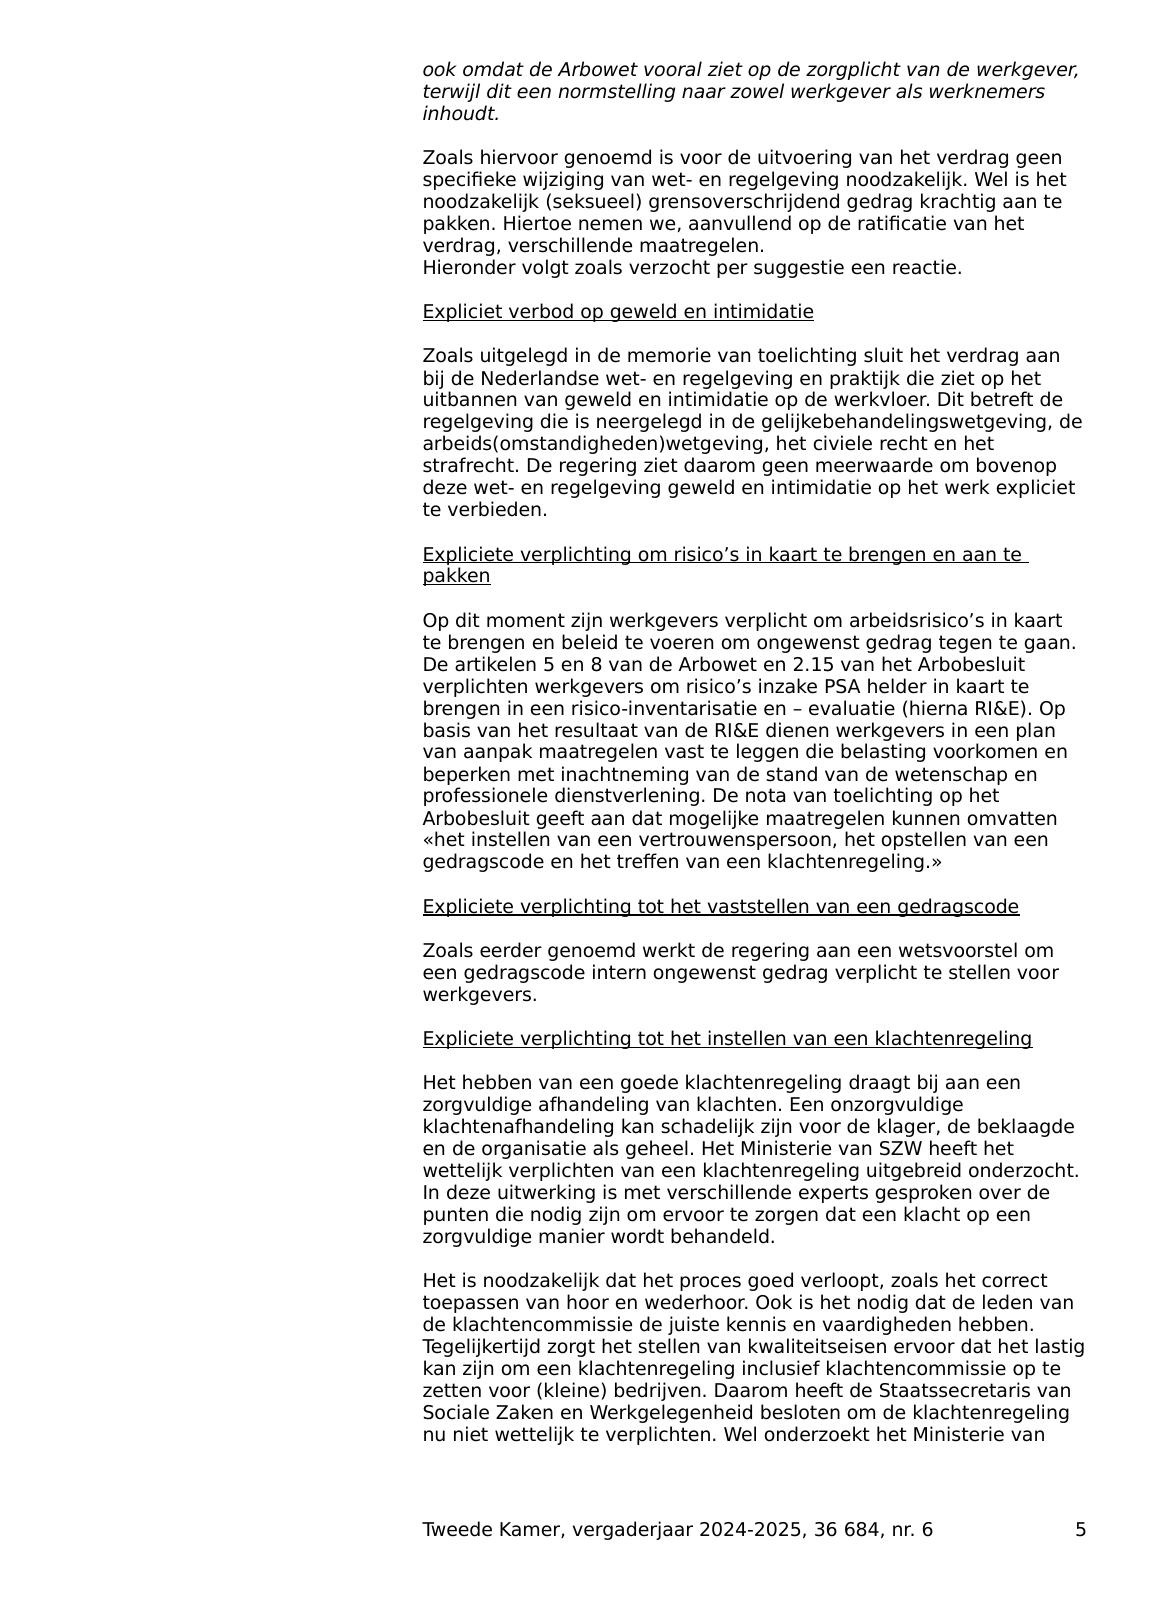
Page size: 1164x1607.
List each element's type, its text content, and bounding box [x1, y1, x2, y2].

subtitle Expliciete verplichting tot het instellen van een klachtenregeling [422, 1028, 1087, 1050]
text Zoals eerder genoemd werkt de regering aan een wetsvoorstel om een gedragscode intern ongewenst gedrag verplicht te stellen voor werkgevers. [422, 940, 1087, 1006]
text Het hebben van een goede klachtenregeling draagt bij aan een zorgvuldige afhandeling van klachten. Een onzorgvuldige klachtenafhandeling kan schadelijk zijn voor de klager, de beklaagde en de organisatie als geheel. Het Ministerie van SZW heeft het wettelijk verplichten van een klachtenregeling uitgebreid onderzocht. In deze uitwerking is met verschillende experts gesproken over de punten die nodig zijn om ervoor te zorgen dat een klacht op een zorgvuldige manier wordt behandeld. [422, 1072, 1087, 1248]
subtitle Expliciete verplichting tot het vaststellen van een gedragscode [422, 896, 1087, 917]
subtitle Expliciet verbod op geweld en intimidatie [422, 301, 1087, 323]
text Zoals uitgelegd in de memorie van toelichting sluit het verdrag aan bij de Nederlandse wet- en regelgeving en praktijk die ziet op het uitbannen van geweld en intimidatie op de werkvloer. Dit betreft de regelgeving die is neergelegd in de gelijkebehandelingswetgeving, de arbeids(omstandigheden)wetgeving, het civiele recht en het strafrecht. De regering ziet daarom geen meerwaarde om bovenop deze wet- en regelgeving geweld en intimidatie op het werk expliciet te verbieden. [422, 345, 1087, 521]
subtitle Expliciete verplichting om risico’s in kaart te brengen en aan te pakken [422, 543, 1087, 587]
text Het is noodzakelijk dat het proces goed verloopt, zoals het correct toepassen van hoor en wederhoor. Ook is het nodig dat de leden van de klachtencommissie de juiste kennis en vaardigheden hebben. Tegelijkertijd zorgt het stellen van kwaliteitseisen ervoor dat het lastig kan zijn om een klachtenregeling inclusief klachtencommissie op te zetten voor (kleine) bedrijven. Daarom heeft de Staatssecretaris van Sociale Zaken en Werkgelegenheid besloten om de klachtenregeling nu niet wettelijk te verplichten. Wel onderzoekt het Ministerie van [422, 1270, 1087, 1446]
text Zoals hiervoor genoemd is voor de uitvoering van het verdrag geen specifieke wijziging van wet- en regelgeving noodzakelijk. Wel is het noodzakelijk (seksueel) grensoverschrijdend gedrag krachtig aan te pakken. Hiertoe nemen we, aanvullend op de ratificatie van het verdrag, verschillende maatregelen. [422, 147, 1087, 257]
text ook omdat de Arbowet vooral ziet op de zorgplicht van de werkgever, terwijl dit een normstelling naar zowel werkgever als werknemers inhoudt. [422, 59, 1087, 125]
text Hieronder volgt zoals verzocht per suggestie een reactie. [422, 257, 1087, 279]
text Op dit moment zijn werkgevers verplicht om arbeidsrisico’s in kaart te brengen en beleid te voeren om ongewenst gedrag tegen te gaan. De artikelen 5 en 8 van de Arbowet en 2.15 van het Arbobesluit verplichten werkgevers om risico’s inzake PSA helder in kaart te brengen in een risico-inventarisatie en – evaluatie (hierna RI&E). Op basis van het resultaat van de RI&E dienen werkgevers in een plan van aanpak maatregelen vast te leggen die belasting voorkomen en beperken met inachtneming van de stand van de wetenschap en professionele dienstverlening. De nota van toelichting op het Arbobesluit geeft aan dat mogelijke maatregelen kunnen omvatten «het instellen van een vertrouwenspersoon, het opstellen van een gedragscode en het treffen van een klachtenregeling.» [422, 609, 1087, 873]
